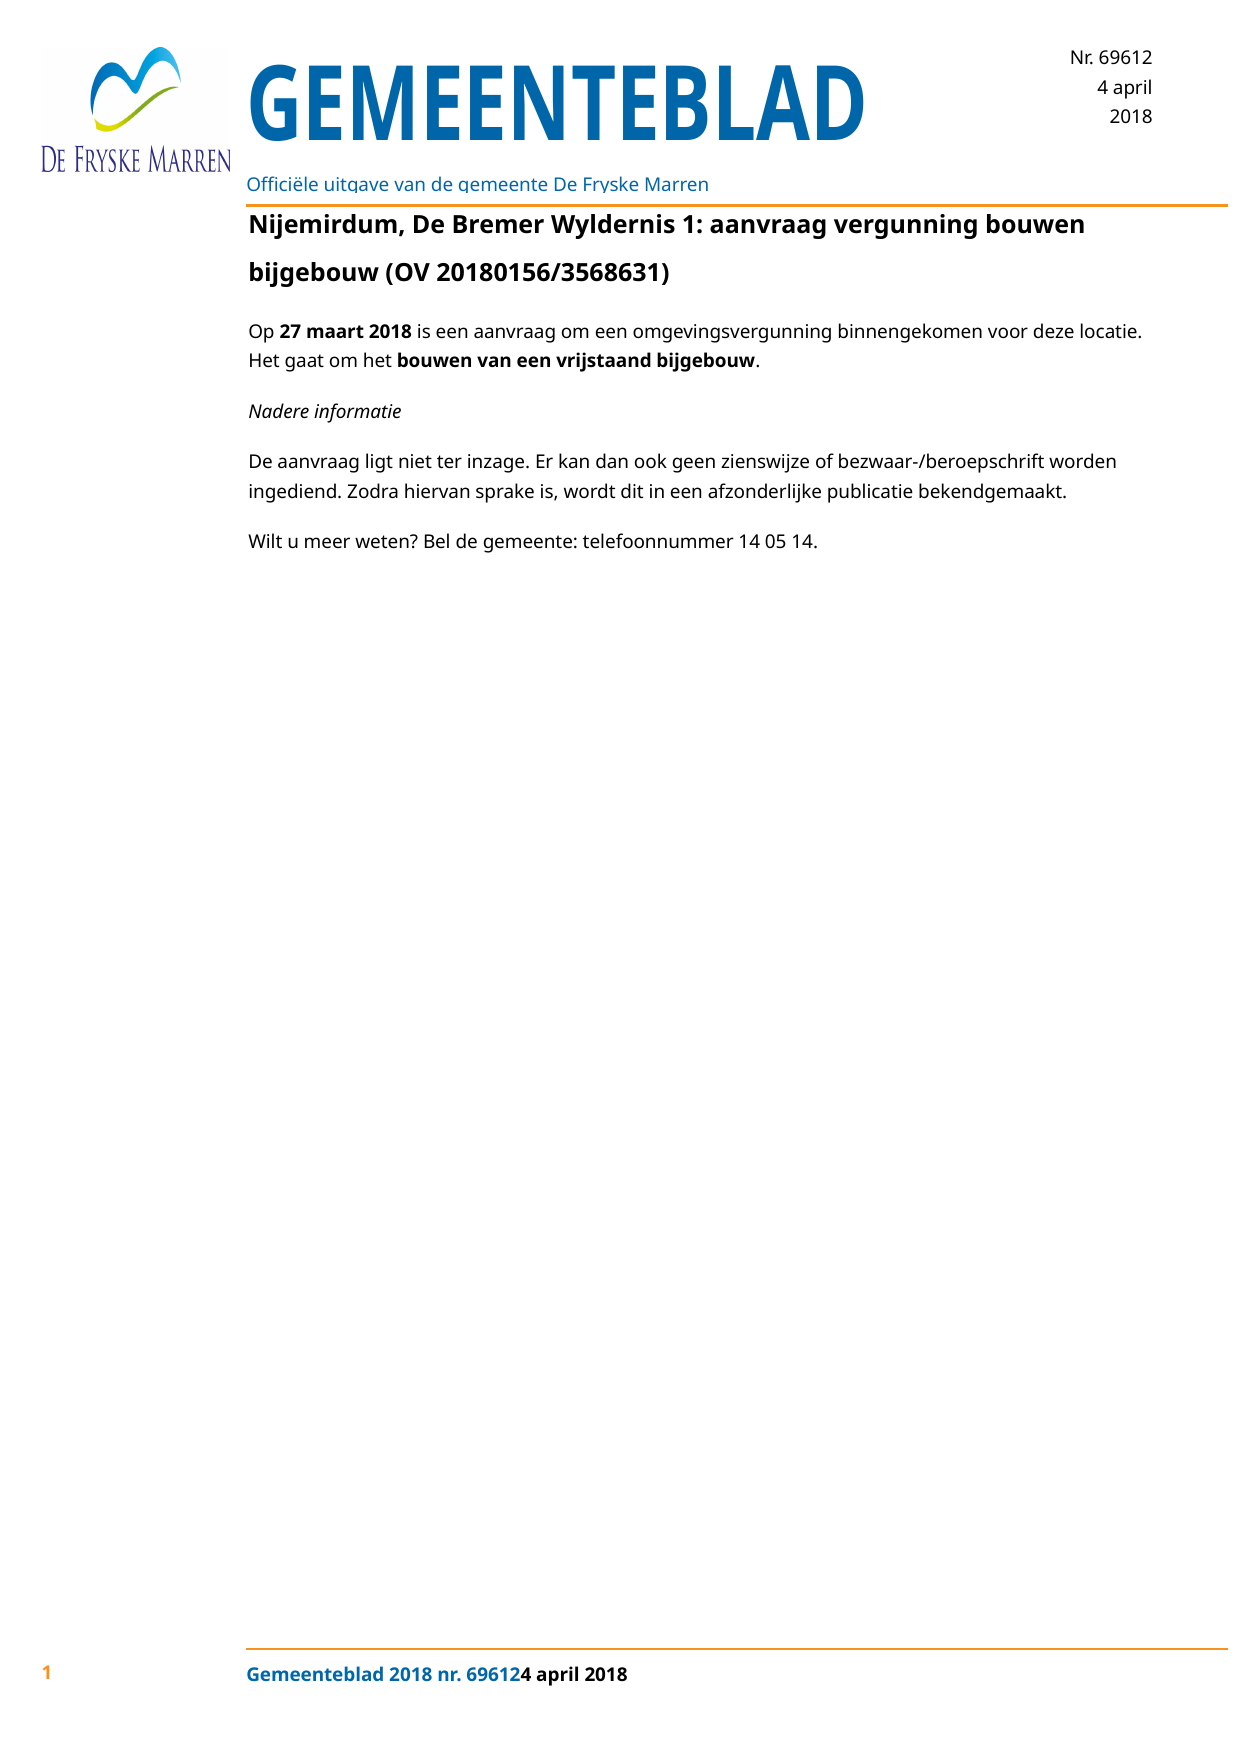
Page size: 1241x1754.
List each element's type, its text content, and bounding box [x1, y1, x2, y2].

text Nijemirdum, De Bremer Wyldernis 1: aanvraag vergunning bouwen bijgebouw (OV 20180156/3568631) [248, 207, 1152, 288]
text De aanvraag ligt niet ter inzage. Er kan dan ook geen zienswijze of bezwaar-/beroepschrift worden ingediend. Zodra hiervan sprake is, wordt dit in een afzonderlijke publicatie bekendgemaakt. [248, 448, 1152, 504]
text Nadere informatie [248, 398, 1152, 424]
picture [41, 47, 231, 172]
text Wilt u meer weten? Bel de gemeente: telefoonnummer 14 05 14. [248, 528, 1152, 554]
text Op 27 maart 2018 is een aanvraag om een omgevingsvergunning binnengekomen voor deze locatie. Het gaat om het bouwen van een vrijstaand bijgebouw. [248, 318, 1152, 373]
